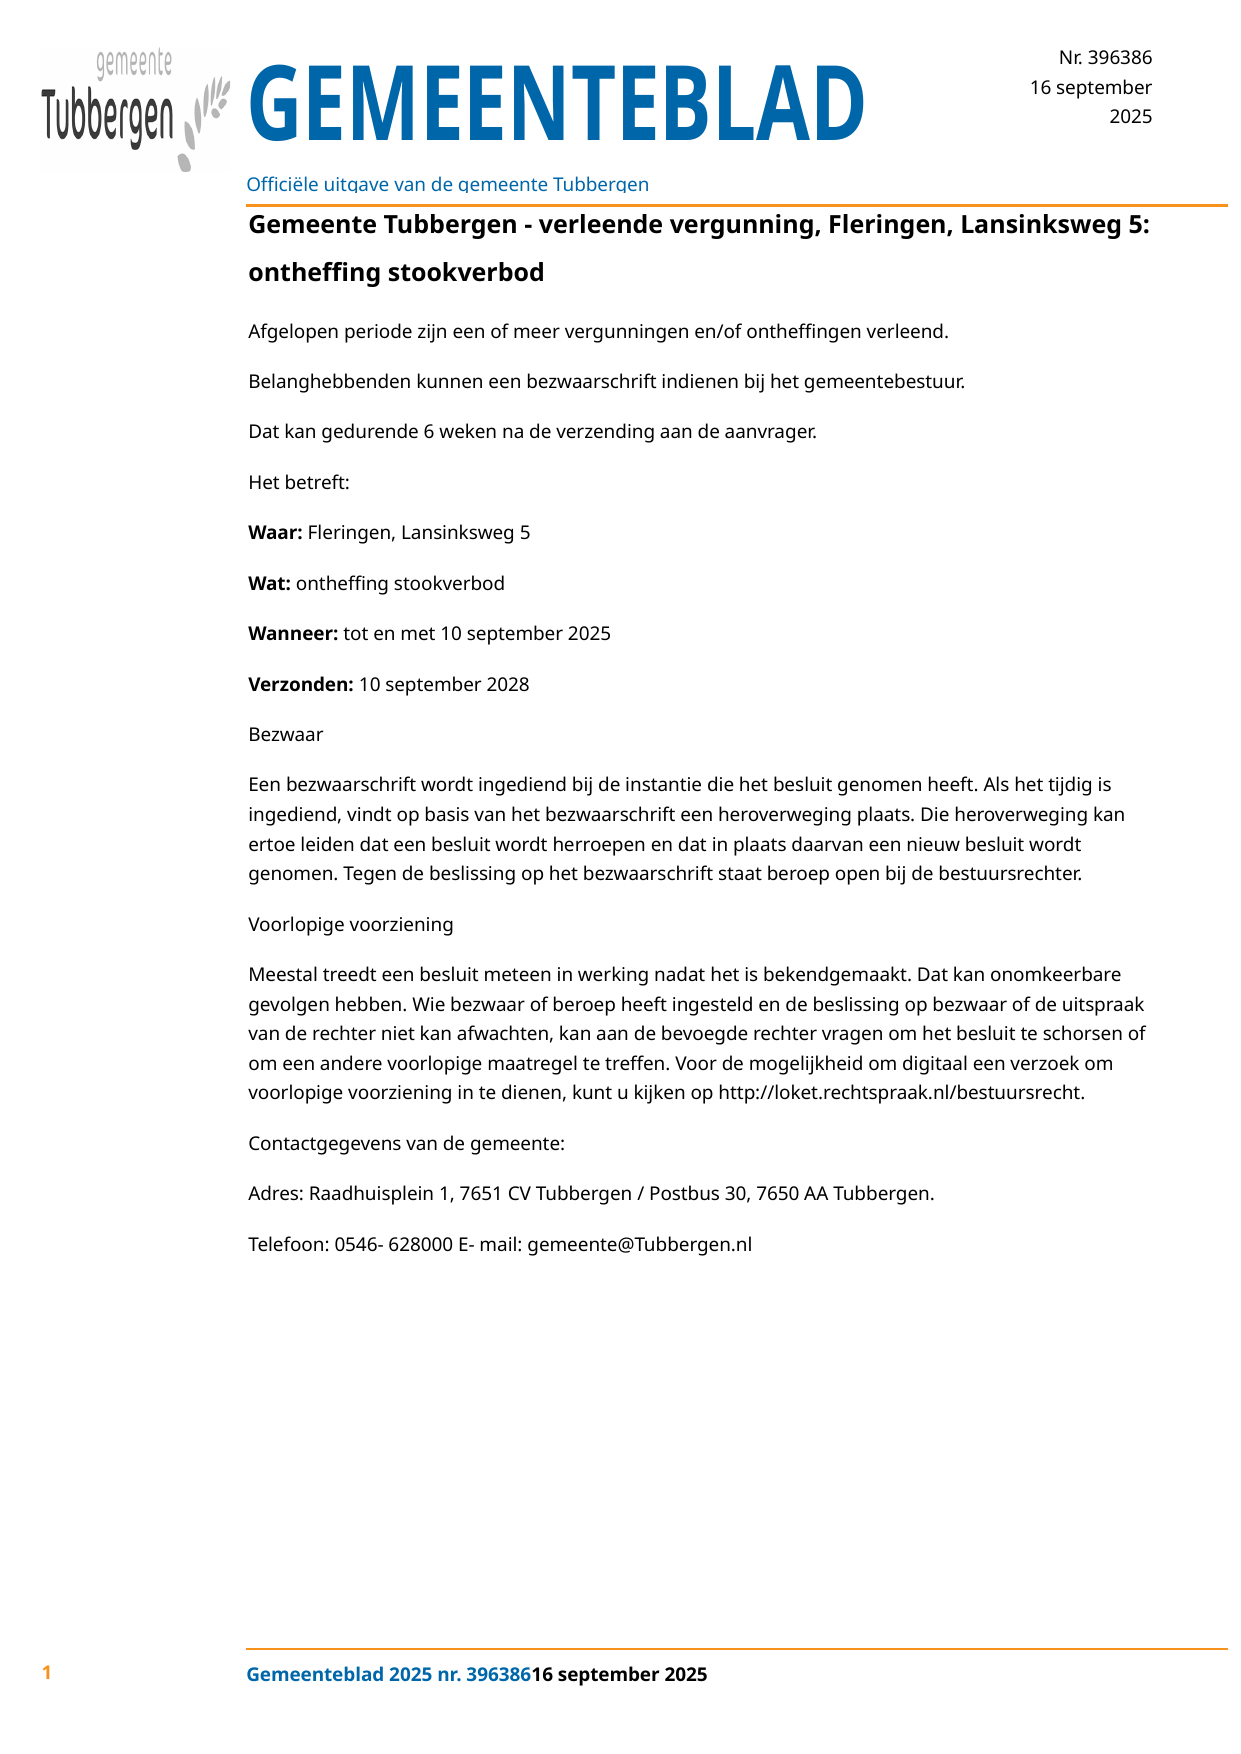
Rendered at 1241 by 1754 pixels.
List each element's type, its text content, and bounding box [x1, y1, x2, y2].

text Dat kan gedurende 6 weken na de verzending aan de aanvrager. [248, 419, 1152, 444]
text Gemeente Tubbergen - verleende vergunning, Fleringen, Lansinksweg 5: ontheffing stookverbod [248, 207, 1152, 288]
text Belanghebbenden kunnen een bezwaarschrift indienen bij het gemeentebestuur. [248, 368, 1152, 394]
text Adres: Raadhuisplein 1, 7651 CV Tubbergen / Postbus 30, 7650 AA Tubbergen. [248, 1180, 1152, 1206]
text Verzonden: 10 september 2028 [248, 671, 1152, 697]
text Het betreft: [248, 469, 1152, 495]
text Voorlopige voorziening [248, 911, 1152, 937]
text Waar: Fleringen, Lansinksweg 5 [248, 519, 1152, 545]
picture [41, 47, 231, 172]
text Een bezwaarschrift wordt ingediend bij de instantie die het besluit genomen heeft. Als het tijdig is ingediend, vindt op basis van het bezwaarschrift een heroverweging plaats. Die heroverweging kan ertoe leiden dat een besluit wordt herroepen en dat in plaats daarvan een nieuw besluit wordt genomen. Tegen de beslissing op het bezwaarschrift staat beroep open bij de bestuursrechter. [248, 772, 1152, 886]
text Bezwaar [248, 721, 1152, 747]
text Contactgegevens van de gemeente: [248, 1130, 1152, 1156]
text Afgelopen periode zijn een of meer vergunningen en/of ontheffingen verleend. [248, 318, 1152, 344]
text Wanneer: tot en met 10 september 2025 [248, 620, 1152, 646]
text Telefoon: 0546- 628000 E- mail: gemeente@Tubbergen.nl [248, 1231, 1152, 1257]
text Wat: ontheffing stookverbod [248, 570, 1152, 596]
text Meestal treedt een besluit meteen in werking nadat het is bekendgemaakt. Dat kan onomkeerbare gevolgen hebben. Wie bezwaar of beroep heeft ingesteld en de beslissing op bezwaar of de uitspraak van de rechter niet kan afwachten, kan aan de bevoegde rechter vragen om het besluit te schorsen of om een andere voorlopige maatregel te treffen. Voor de mogelijkheid om digitaal een verzoek om voorlopige voorziening in te dienen, kunt u kijken op http://loket.rechtspraak.nl/bestuursrecht. [248, 961, 1152, 1105]
